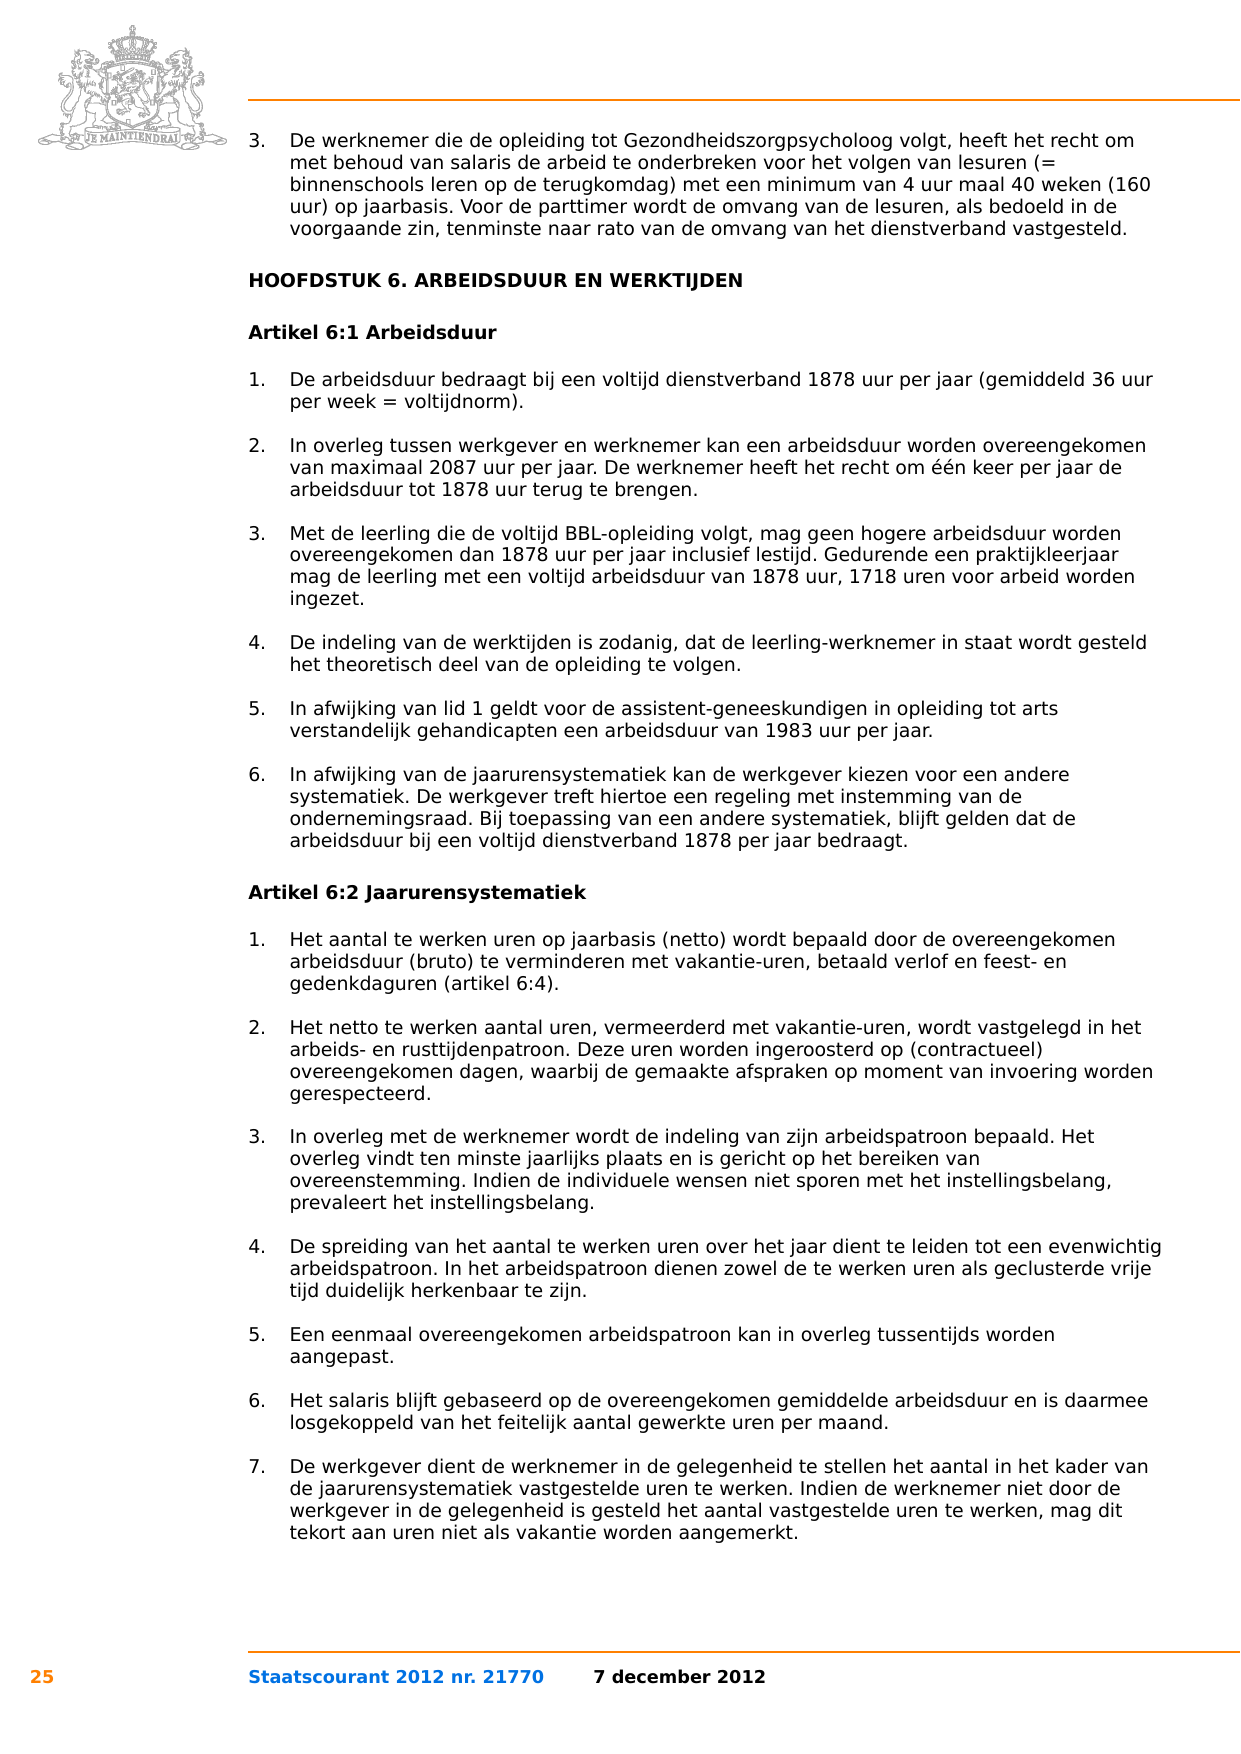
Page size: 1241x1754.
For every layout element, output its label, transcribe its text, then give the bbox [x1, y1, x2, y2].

text 3. De werknemer die de opleiding tot Gezondheidszorgpsycholoog volgt, heeft het recht om met behoud van salaris de arbeid te onderbreken voor het volgen van lesuren (= binnenschools leren op de terugkomdag) met een minimum van 4 uur maal 40 weken (160 uur) op jaarbasis. Voor de parttimer wordt de omvang van de lesuren, als bedoeld in de voorgaande zin, tenminste naar rato van de omvang van het dienstverband vastgesteld. [248, 130, 1163, 240]
text 2. In overleg tussen werkgever en werknemer kan een arbeidsduur worden overeengekomen van maximaal 2087 uur per jaar. De werknemer heeft het recht om één keer per jaar de arbeidsduur tot 1878 uur terug te brengen. [248, 434, 1163, 501]
text 4. De indeling van de werktijden is zodanig, dat de leerling-werknemer in staat wordt gesteld het theoretisch deel van de opleiding te volgen. [248, 632, 1163, 676]
text 2. Het netto te werken aantal uren, vermeerderd met vakantie-uren, wordt vastgelegd in het arbeids- en rusttijdenpatroon. Deze uren worden ingeroosterd op (contractueel) overeengekomen dagen, waarbij de gemaakte afspraken op moment van invoering worden gerespecteerd. [248, 1017, 1163, 1104]
subtitle Artikel 6:1 Arbeidsduur [248, 322, 1163, 344]
subtitle HOOFDSTUK 6. ARBEIDSDUUR EN WERKTIJDEN [248, 270, 1163, 292]
text 4. De spreiding van het aantal te werken uren over het jaar dient te leiden tot een evenwichtig arbeidspatroon. In het arbeidspatroon dienen zowel de te werken uren als geclusterde vrije tijd duidelijk herkenbaar te zijn. [248, 1236, 1163, 1302]
subtitle Artikel 6:2 Jaarurensystematiek [248, 882, 1163, 904]
text 7. De werkgever dient de werknemer in de gelegenheid te stellen het aantal in het kader van de jaarurensystematiek vastgestelde uren te werken. Indien de werknemer niet door de werkgever in de gelegenheid is gesteld het aantal vastgestelde uren te werken, mag dit tekort aan uren niet als vakantie worden aangemerkt. [248, 1456, 1163, 1543]
text 5. In afwijking van lid 1 geldt voor de assistent-geneeskundigen in opleiding tot arts verstandelijk gehandicapten een arbeidsduur van 1983 uur per jaar. [248, 698, 1163, 742]
text 3. In overleg met de werknemer wordt de indeling van zijn arbeidspatroon bepaald. Het overleg vindt ten minste jaarlijks plaats en is gericht op het bereiken van overeenstemming. Indien de individuele wensen niet sporen met het instellingsbelang, prevaleert het instellingsbelang. [248, 1126, 1163, 1214]
picture [38, 25, 227, 150]
text 6. Het salaris blijft gebaseerd op de overeengekomen gemiddelde arbeidsduur en is daarmee losgekoppeld van het feitelijk aantal gewerkte uren per maand. [248, 1390, 1163, 1434]
text 3. Met de leerling die de voltijd BBL-opleiding volgt, mag geen hogere arbeidsduur worden overeengekomen dan 1878 uur per jaar inclusief lestijd. Gedurende een praktijkleerjaar mag de leerling met een voltijd arbeidsduur van 1878 uur, 1718 uren voor arbeid worden ingezet. [248, 522, 1163, 610]
text 6. In afwijking van de jaarurensystematiek kan de werkgever kiezen voor een andere systematiek. De werkgever treft hiertoe een regeling met instemming van de ondernemingsraad. Bij toepassing van een andere systematiek, blijft gelden dat de arbeidsduur bij een voltijd dienstverband 1878 per jaar bedraagt. [248, 764, 1163, 852]
text 1. Het aantal te werken uren op jaarbasis (netto) wordt bepaald door de overeengekomen arbeidsduur (bruto) te verminderen met vakantie-uren, betaald verlof en feest- en gedenkdaguren (artikel 6:4). [248, 929, 1163, 995]
text 5. Een eenmaal overeengekomen arbeidspatroon kan in overleg tussentijds worden aangepast. [248, 1324, 1163, 1368]
text 1. De arbeidsduur bedraagt bij een voltijd dienstverband 1878 uur per jaar (gemiddeld 36 uur per week = voltijdnorm). [248, 369, 1163, 413]
